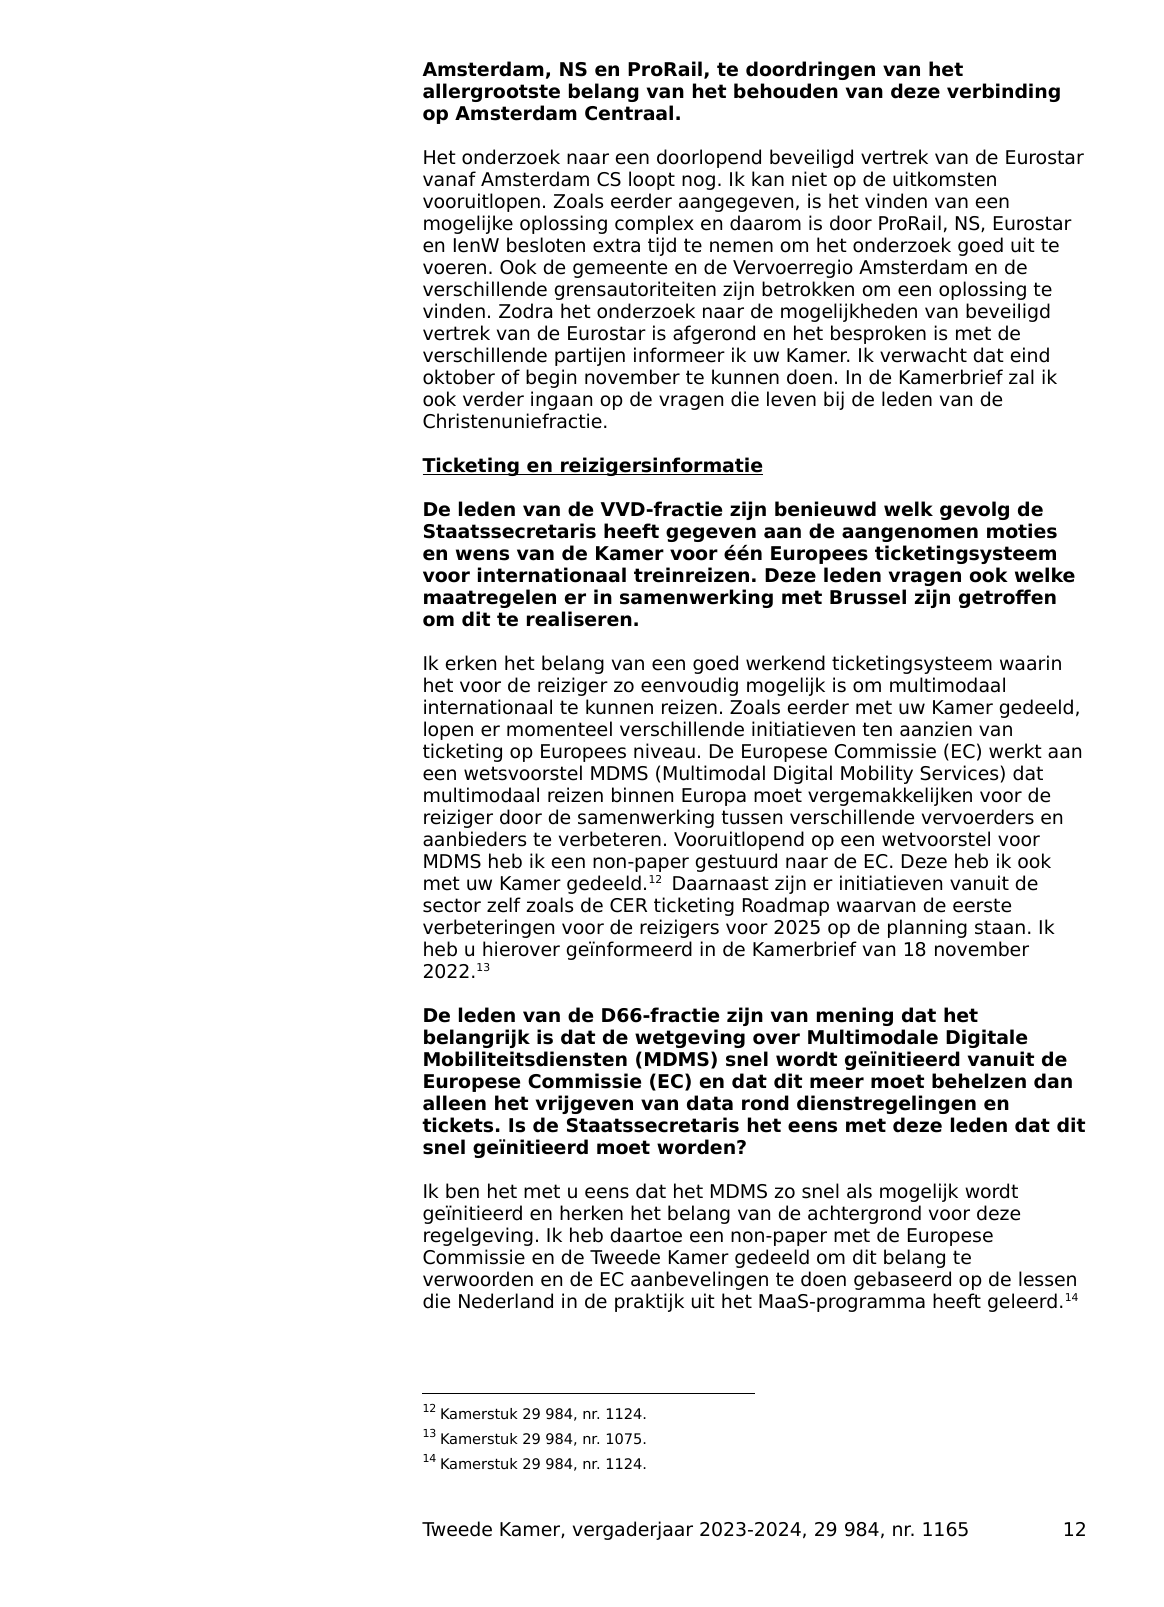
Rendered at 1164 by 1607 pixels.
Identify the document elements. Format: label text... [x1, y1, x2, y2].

text De leden van de D66-fractie zijn van mening dat het belangrijk is dat de wetgeving over Multimodale Digitale Mobiliteitsdiensten (MDMS) snel wordt geïnitieerd vanuit de Europese Commissie (EC) en dat dit meer moet behelzen dan alleen het vrijgeven van data rond dienstregelingen en tickets. Is de Staatssecretaris het eens met deze leden dat dit snel geïnitieerd moet worden? [422, 1005, 1087, 1159]
text Kamerstuk 29 984, nr. 1124. [422, 1452, 1087, 1474]
text Ik ben het met u eens dat het MDMS zo snel als mogelijk wordt geïnitieerd en herken het belang van de achtergrond voor deze regelgeving. Ik heb daartoe een non-paper met de Europese Commissie en de Tweede Kamer gedeeld om dit belang te verwoorden en de EC aanbevelingen te doen gebaseerd op de lessen die Nederland in de praktijk uit het MaaS-programma heeft geleerd. [422, 1181, 1087, 1313]
text De leden van de VVD-fractie zijn benieuwd welk gevolg de Staatssecretaris heeft gegeven aan de aangenomen moties en wens van de Kamer voor één Europees ticketingsysteem voor internationaal treinreizen. Deze leden vragen ook welke maatregelen er in samenwerking met Brussel zijn getroffen om dit te realiseren. [422, 499, 1087, 631]
text Kamerstuk 29 984, nr. 1124. [422, 1402, 1087, 1424]
subtitle Ticketing en reizigersinformatie [422, 455, 1087, 477]
text Kamerstuk 29 984, nr. 1075. [422, 1427, 1087, 1449]
text Amsterdam, NS en ProRail, te doordringen van het allergrootste belang van het behouden van deze verbinding op Amsterdam Centraal. [422, 59, 1087, 125]
text Het onderzoek naar een doorlopend beveiligd vertrek van de Eurostar vanaf Amsterdam CS loopt nog. Ik kan niet op de uitkomsten vooruitlopen. Zoals eerder aangegeven, is het vinden van een mogelijke oplossing complex en daarom is door ProRail, NS, Eurostar en IenW besloten extra tijd te nemen om het onderzoek goed uit te voeren. Ook de gemeente en de Vervoerregio Amsterdam en de verschillende grensautoriteiten zijn betrokken om een oplossing te vinden. Zodra het onderzoek naar de mogelijkheden van beveiligd vertrek van de Eurostar is afgerond en het besproken is met de verschillende partijen informeer ik uw Kamer. Ik verwacht dat eind oktober of begin november te kunnen doen. In de Kamerbrief zal ik ook verder ingaan op de vragen die leven bij de leden van de Christenuniefractie. [422, 147, 1087, 433]
text Ik erken het belang van een goed werkend ticketingsysteem waarin het voor de reiziger zo eenvoudig mogelijk is om multimodaal internationaal te kunnen reizen. Zoals eerder met uw Kamer gedeeld, lopen er momenteel verschillende initiatieven ten aanzien van ticketing op Europees niveau. De Europese Commissie (EC) werkt aan een wetsvoorstel MDMS (Multimodal Digital Mobility Services) dat multimodaal reizen binnen Europa moet vergemakkelijken voor de reiziger door de samenwerking tussen verschillende vervoerders en aanbieders te verbeteren. Vooruitlopend op een wetvoorstel voor MDMS heb ik een non-paper gestuurd naar de EC. Deze heb ik ook met uw Kamer gedeeld. Daarnaast zijn er initiatieven vanuit de sector zelf zoals de CER ticketing Roadmap waarvan de eerste verbeteringen voor de reizigers voor 2025 op de planning staan. Ik heb u hierover geïnformeerd in de Kamerbrief van 18 november 2022. [422, 653, 1087, 983]
